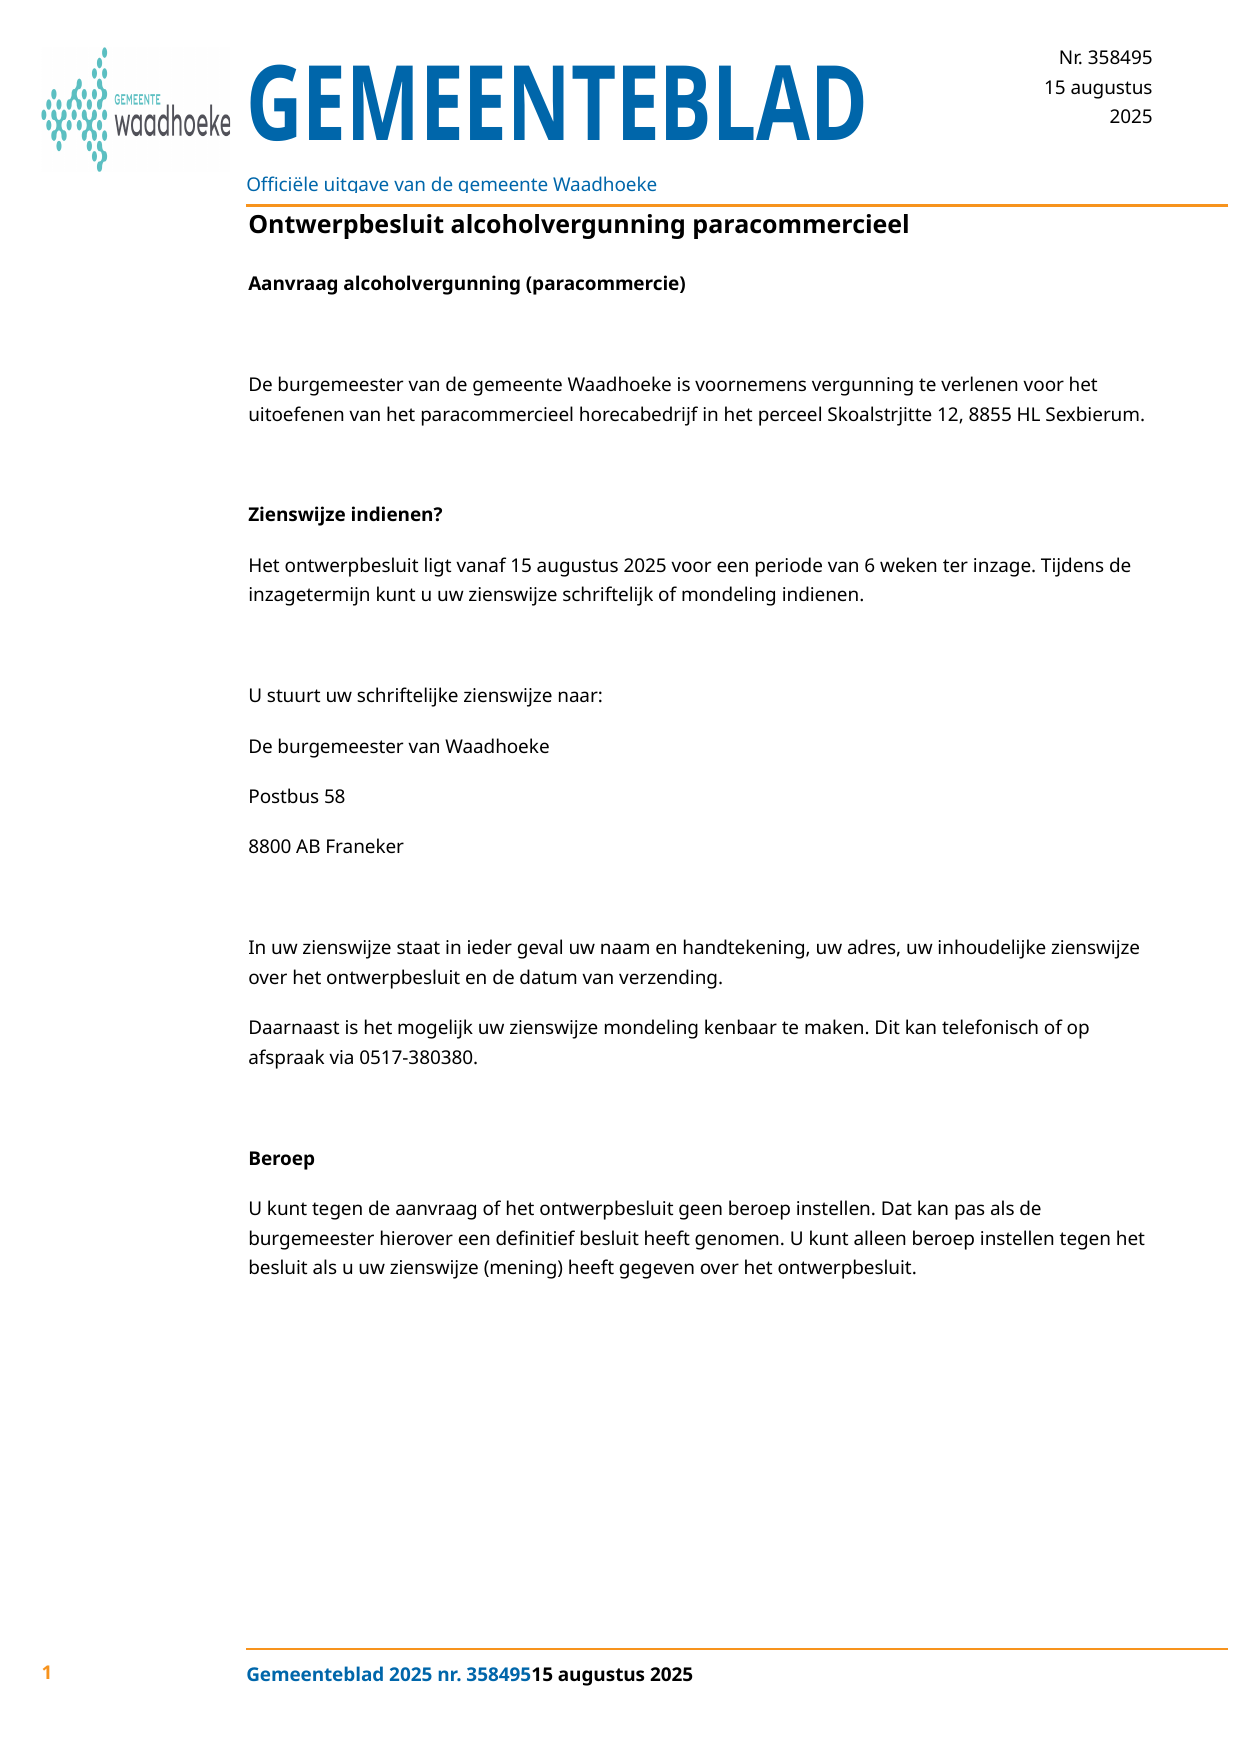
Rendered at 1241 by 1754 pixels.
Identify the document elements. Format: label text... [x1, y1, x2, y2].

text Zienswijze indienen? [248, 502, 1152, 527]
text De burgemeester van de gemeente Waadhoeke is voornemens vergunning te verlenen voor het uitoefenen van het paracommercieel horecabedrijf in het perceel Skoalstrjitte 12, 8855 HL Sexbierum. [248, 371, 1152, 426]
text In uw zienswijze staat in ieder geval uw naam en handtekening, uw adres, uw inhoudelijke zienswijze over het ontwerpbesluit en de datum van verzending. [248, 934, 1152, 990]
text Postbus 58 [248, 783, 1152, 809]
text Het ontwerpbesluit ligt vanaf 15 augustus 2025 voor een periode van 6 weken ter inzage. Tijdens de inzagetermijn kunt u uw zienswijze schriftelijk of mondeling indienen. [248, 552, 1152, 607]
text U kunt tegen de aanvraag of het ontwerpbesluit geen beroep instellen. Dat kan pas als de burgemeester hierover een definitief besluit heeft genomen. U kunt alleen beroep instellen tegen het besluit als u uw zienswijze (mening) heeft gegeven over het ontwerpbesluit. [248, 1195, 1152, 1280]
text Ontwerpbesluit alcoholvergunning paracommercieel [248, 207, 1152, 241]
text Beroep [248, 1145, 1152, 1171]
text Daarnaast is het mogelijk uw zienswijze mondeling kenbaar te maken. Dit kan telefonisch of op afspraak via 0517-380380. [248, 1014, 1152, 1070]
picture [41, 47, 231, 172]
text 8800 AB Franeker [248, 834, 1152, 859]
text U stuurt uw schriftelijke zienswijze naar: [248, 682, 1152, 708]
text Aanvraag alcoholvergunning (paracommercie) [248, 270, 1152, 296]
text De burgemeester van Waadhoeke [248, 733, 1152, 758]
